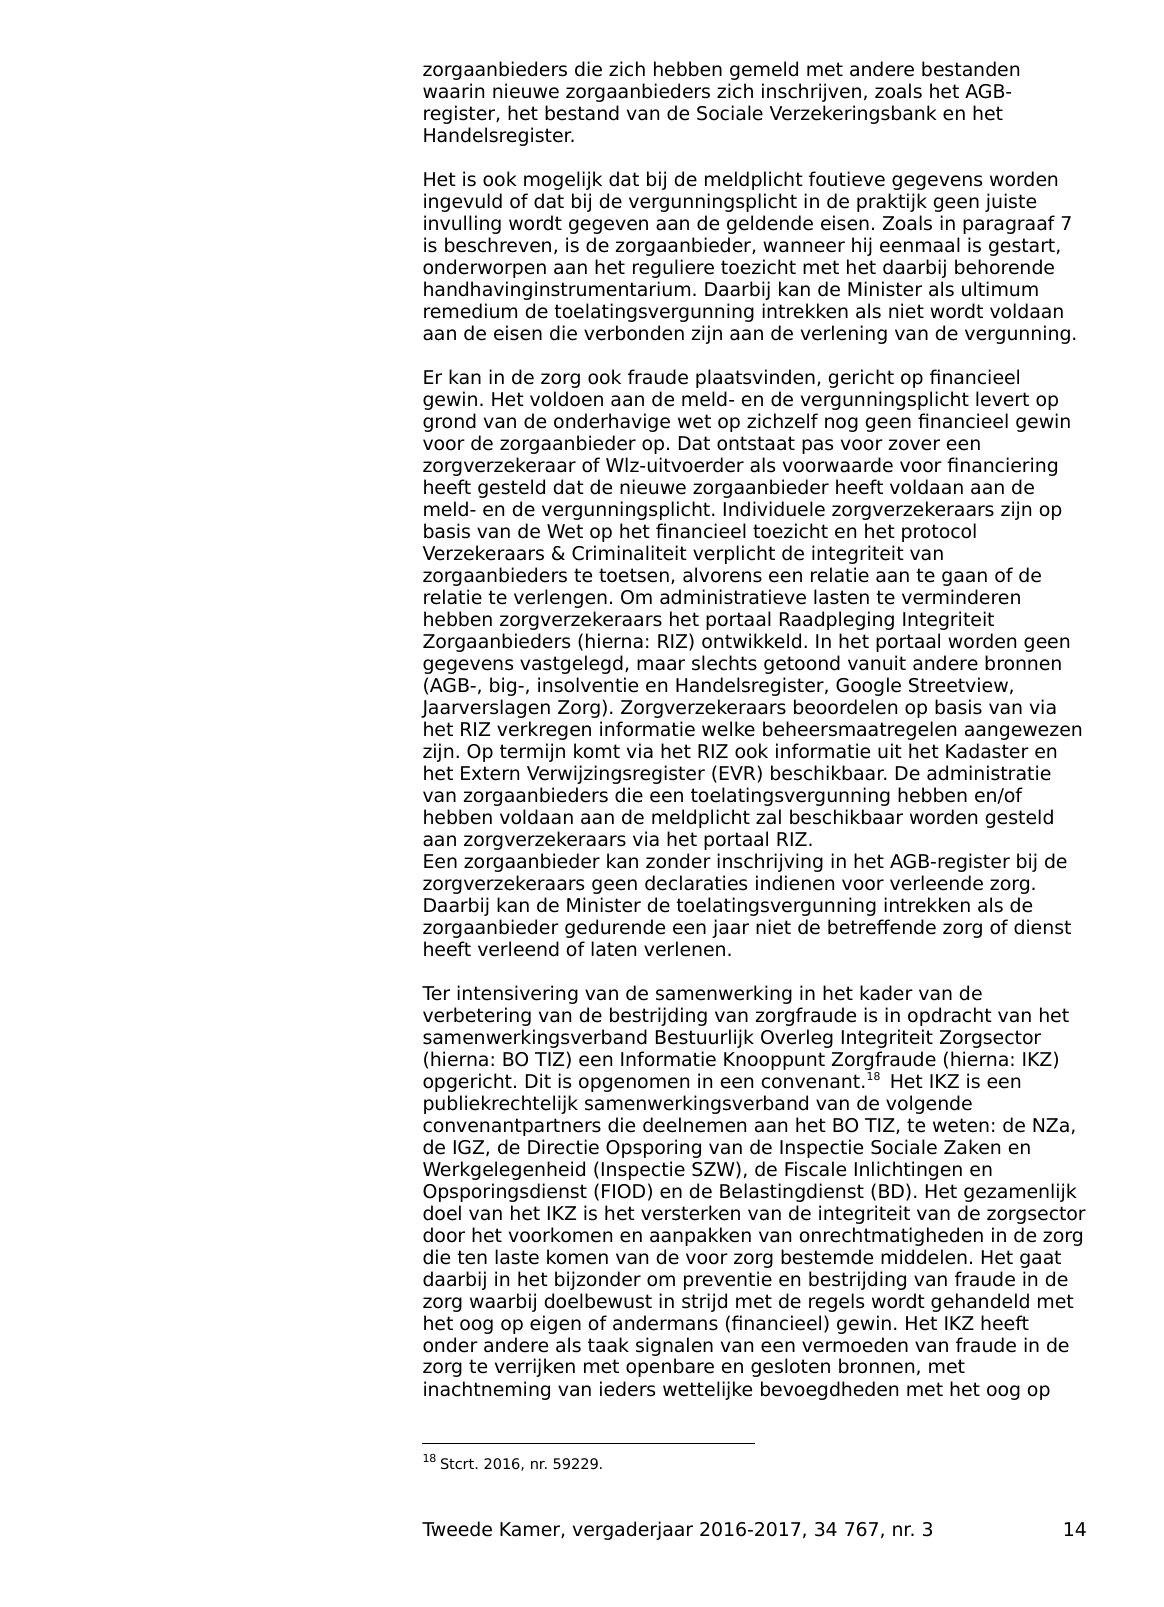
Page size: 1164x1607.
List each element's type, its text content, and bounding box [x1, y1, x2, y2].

text Een zorgaanbieder kan zonder inschrijving in het AGB-register bij de zorgverzekeraars geen declaraties indienen voor verleende zorg. Daarbij kan de Minister de toelatingsvergunning intrekken als de zorgaanbieder gedurende een jaar niet de betreffende zorg of dienst heeft verleend of laten verlenen. [422, 851, 1087, 961]
text Er kan in de zorg ook fraude plaatsvinden, gericht op financieel gewin. Het voldoen aan de meld- en de vergunningsplicht levert op grond van de onderhavige wet op zichzelf nog geen financieel gewin voor de zorgaanbieder op. Dat ontstaat pas voor zover een zorgverzekeraar of Wlz-uitvoerder als voorwaarde voor financiering heeft gesteld dat de nieuwe zorgaanbieder heeft voldaan aan de meld- en de vergunningsplicht. Individuele zorgverzekeraars zijn op basis van de Wet op het financieel toezicht en het protocol Verzekeraars & Criminaliteit verplicht de integriteit van zorgaanbieders te toetsen, alvorens een relatie aan te gaan of de relatie te verlengen. Om administratieve lasten te verminderen hebben zorgverzekeraars het portaal Raadpleging Integriteit Zorgaanbieders (hierna: RIZ) ontwikkeld. In het portaal worden geen gegevens vastgelegd, maar slechts getoond vanuit andere bronnen (AGB-, big-, insolventie en Handelsregister, Google Streetview, Jaarverslagen Zorg). Zorgverzekeraars beoordelen op basis van via het RIZ verkregen informatie welke beheersmaatregelen aangewezen zijn. Op termijn komt via het RIZ ook informatie uit het Kadaster en het Extern Verwijzingsregister (EVR) beschikbaar. De administratie van zorgaanbieders die een toelatingsvergunning hebben en/of hebben voldaan aan de meldplicht zal beschikbaar worden gesteld aan zorgverzekeraars via het portaal RIZ. [422, 367, 1087, 851]
text Het is ook mogelijk dat bij de meldplicht foutieve gegevens worden ingevuld of dat bij de vergunningsplicht in de praktijk geen juiste invulling wordt gegeven aan de geldende eisen. Zoals in paragraaf 7 is beschreven, is de zorgaanbieder, wanneer hij eenmaal is gestart, onderworpen aan het reguliere toezicht met het daarbij behorende handhavinginstrumentarium. Daarbij kan de Minister als ultimum remedium de toelatingsvergunning intrekken als niet wordt voldaan aan de eisen die verbonden zijn aan de verlening van de vergunning. [422, 169, 1087, 345]
text Ter intensivering van de samenwerking in het kader van de verbetering van de bestrijding van zorgfraude is in opdracht van het samenwerkingsverband Bestuurlijk Overleg Integriteit Zorgsector (hierna: BO TIZ) een Informatie Knooppunt Zorgfraude (hierna: IKZ) opgericht. Dit is opgenomen in een convenant. Het IKZ is een publiekrechtelijk samenwerkingsverband van de volgende convenantpartners die deelnemen aan het BO TIZ, te weten: de NZa, de IGZ, de Directie Opsporing van de Inspectie Sociale Zaken en Werkgelegenheid (Inspectie SZW), de Fiscale Inlichtingen en Opsporingsdienst (FIOD) en de Belastingdienst (BD). Het gezamenlijk doel van het IKZ is het versterken van de integriteit van de zorgsector door het voorkomen en aanpakken van onrechtmatigheden in de zorg die ten laste komen van de voor zorg bestemde middelen. Het gaat daarbij in het bijzonder om preventie en bestrijding van fraude in de zorg waarbij doelbewust in strijd met de regels wordt gehandeld met het oog op eigen of andermans (financieel) gewin. Het IKZ heeft onder andere als taak signalen van een vermoeden van fraude in de zorg te verrijken met openbare en gesloten bronnen, met inachtneming van ieders wettelijke bevoegdheden met het oog op [422, 983, 1087, 1400]
text Stcrt. 2016, nr. 59229. [422, 1452, 1087, 1474]
text zorgaanbieders die zich hebben gemeld met andere bestanden waarin nieuwe zorgaanbieders zich inschrijven, zoals het AGB-register, het bestand van de Sociale Verzekeringsbank en het Handelsregister. [422, 59, 1087, 147]
